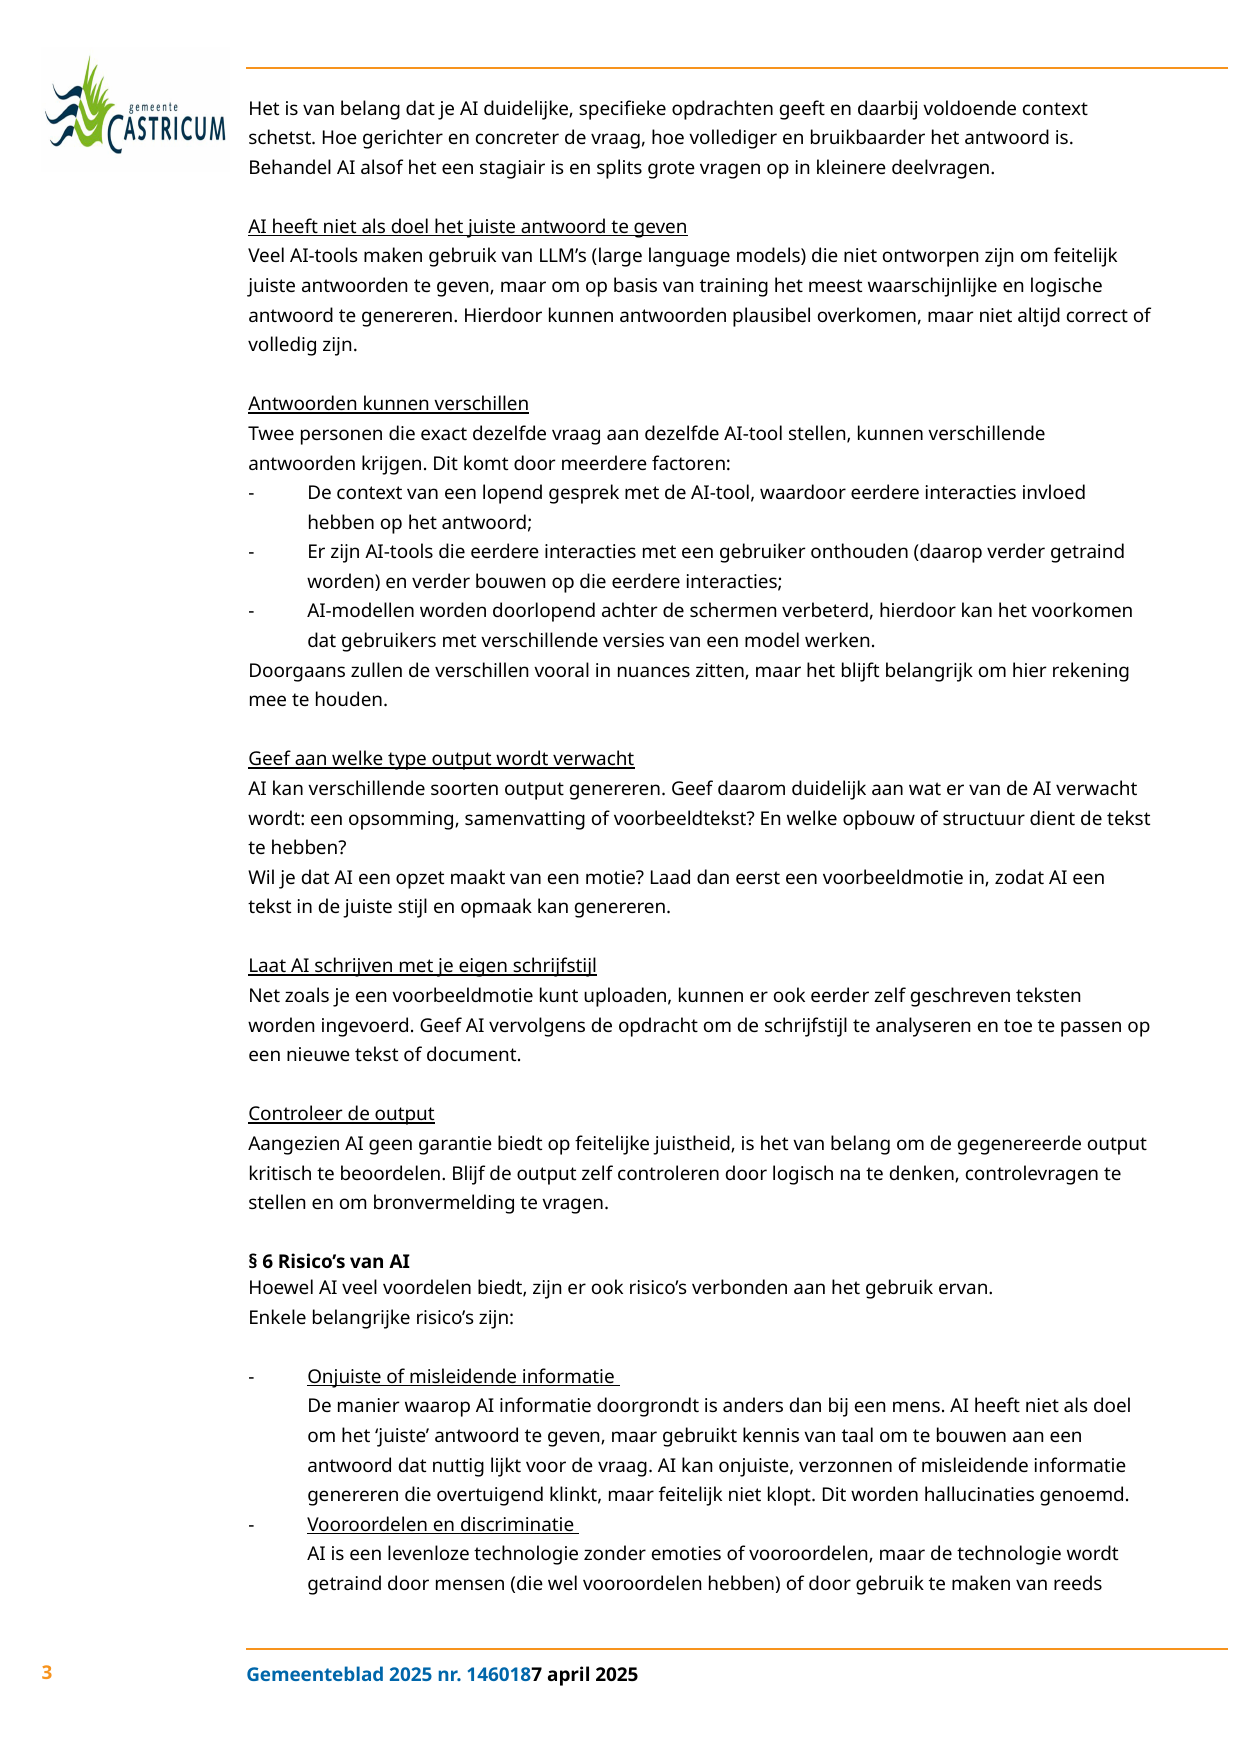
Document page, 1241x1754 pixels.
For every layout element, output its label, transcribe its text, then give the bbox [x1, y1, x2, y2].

text AI heeft niet als doel het juiste antwoord te geven [248, 213, 1152, 239]
list Vooroordelen en discriminatie [248, 1511, 1152, 1537]
text § 6 Risico’s van AI [248, 1248, 1152, 1274]
text Aangezien AI geen garantie biedt op feitelijke juistheid, is het van belang om de gegenereerde output kritisch te beoordelen. Blijf de output zelf controleren door logisch na te denken, controlevragen te stellen en om bronvermelding te vragen. [248, 1130, 1152, 1215]
text Enkele belangrijke risico’s zijn: [248, 1304, 1152, 1329]
text Het is van belang dat je AI duidelijke, specifieke opdrachten geeft en daarbij voldoende context schetst. Hoe gerichter en concreter de vraag, hoe vollediger en bruikbaarder het antwoord is. Behandel AI alsof het een stagiair is en splits grote vragen op in kleinere deelvragen. [248, 95, 1152, 180]
picture [41, 47, 231, 172]
list AI is een levenloze technologie zonder emoties of vooroordelen, maar de technologie wordt getraind door mensen (die wel vooroordelen hebben) of door gebruik te maken van reeds [248, 1541, 1152, 1596]
text Net zoals je een voorbeeldmotie kunt uploaden, kunnen er ook eerder zelf geschreven teksten worden ingevoerd. Geef AI vervolgens de opdracht om de schrijfstijl te analyseren en toe te passen op een nieuwe tekst of document. [248, 982, 1152, 1067]
text AI kan verschillende soorten output genereren. Geef daarom duidelijk aan wat er van de AI verwacht wordt: een opsomming, samenvatting of voorbeeldtekst? En welke opbouw of structuur dient de tekst te hebben? [248, 775, 1152, 860]
text Antwoorden kunnen verschillen [248, 391, 1152, 416]
text Veel AI-tools maken gebruik van LLM’s (large language models) die niet ontworpen zijn om feitelijk juiste antwoorden te geven, maar om op basis van training het meest waarschijnlijke en logische antwoord te genereren. Hierdoor kunnen antwoorden plausibel overkomen, maar niet altijd correct of volledig zijn. [248, 243, 1152, 357]
text Hoewel AI veel voordelen biedt, zijn er ook risico’s verbonden aan het gebruik ervan. [248, 1274, 1152, 1300]
list Onjuiste of misleidende informatie [248, 1363, 1152, 1389]
list Er zijn AI-tools die eerdere interacties met een gebruiker onthouden (daarop verder getraind worden) en verder bouwen op die eerdere interacties; [248, 538, 1152, 594]
text Geef aan welke type output wordt verwacht [248, 746, 1152, 771]
text Twee personen die exact dezelfde vraag aan dezelfde AI-tool stellen, kunnen verschillende antwoorden krijgen. Dit komt door meerdere factoren: [248, 420, 1152, 476]
list AI-modellen worden doorlopend achter de schermen verbeterd, hierdoor kan het voorkomen dat gebruikers met verschillende versies van een model werken. [248, 598, 1152, 653]
list De manier waarop AI informatie doorgrondt is anders dan bij een mens. AI heeft niet als doel om het ‘juiste’ antwoord te geven, maar gebruikt kennis van taal om te bouwen aan een antwoord dat nuttig lijkt voor de vraag. AI kan onjuiste, verzonnen of misleidende informatie genereren die overtuigend klinkt, maar feitelijk niet klopt. Dit worden hallucinaties genoemd. [248, 1393, 1152, 1507]
text Wil je dat AI een opzet maakt van een motie? Laad dan eerst een voorbeeldmotie in, zodat AI een tekst in de juiste stijl en opmaak kan genereren. [248, 864, 1152, 919]
text Doorgaans zullen de verschillen vooral in nuances zitten, maar het blijft belangrijk om hier rekening mee te houden. [248, 657, 1152, 712]
text Laat AI schrijven met je eigen schrijfstijl [248, 953, 1152, 978]
list De context van een lopend gesprek met de AI-tool, waardoor eerdere interacties invloed hebben op het antwoord; [248, 479, 1152, 535]
text Controleer de output [248, 1101, 1152, 1126]
